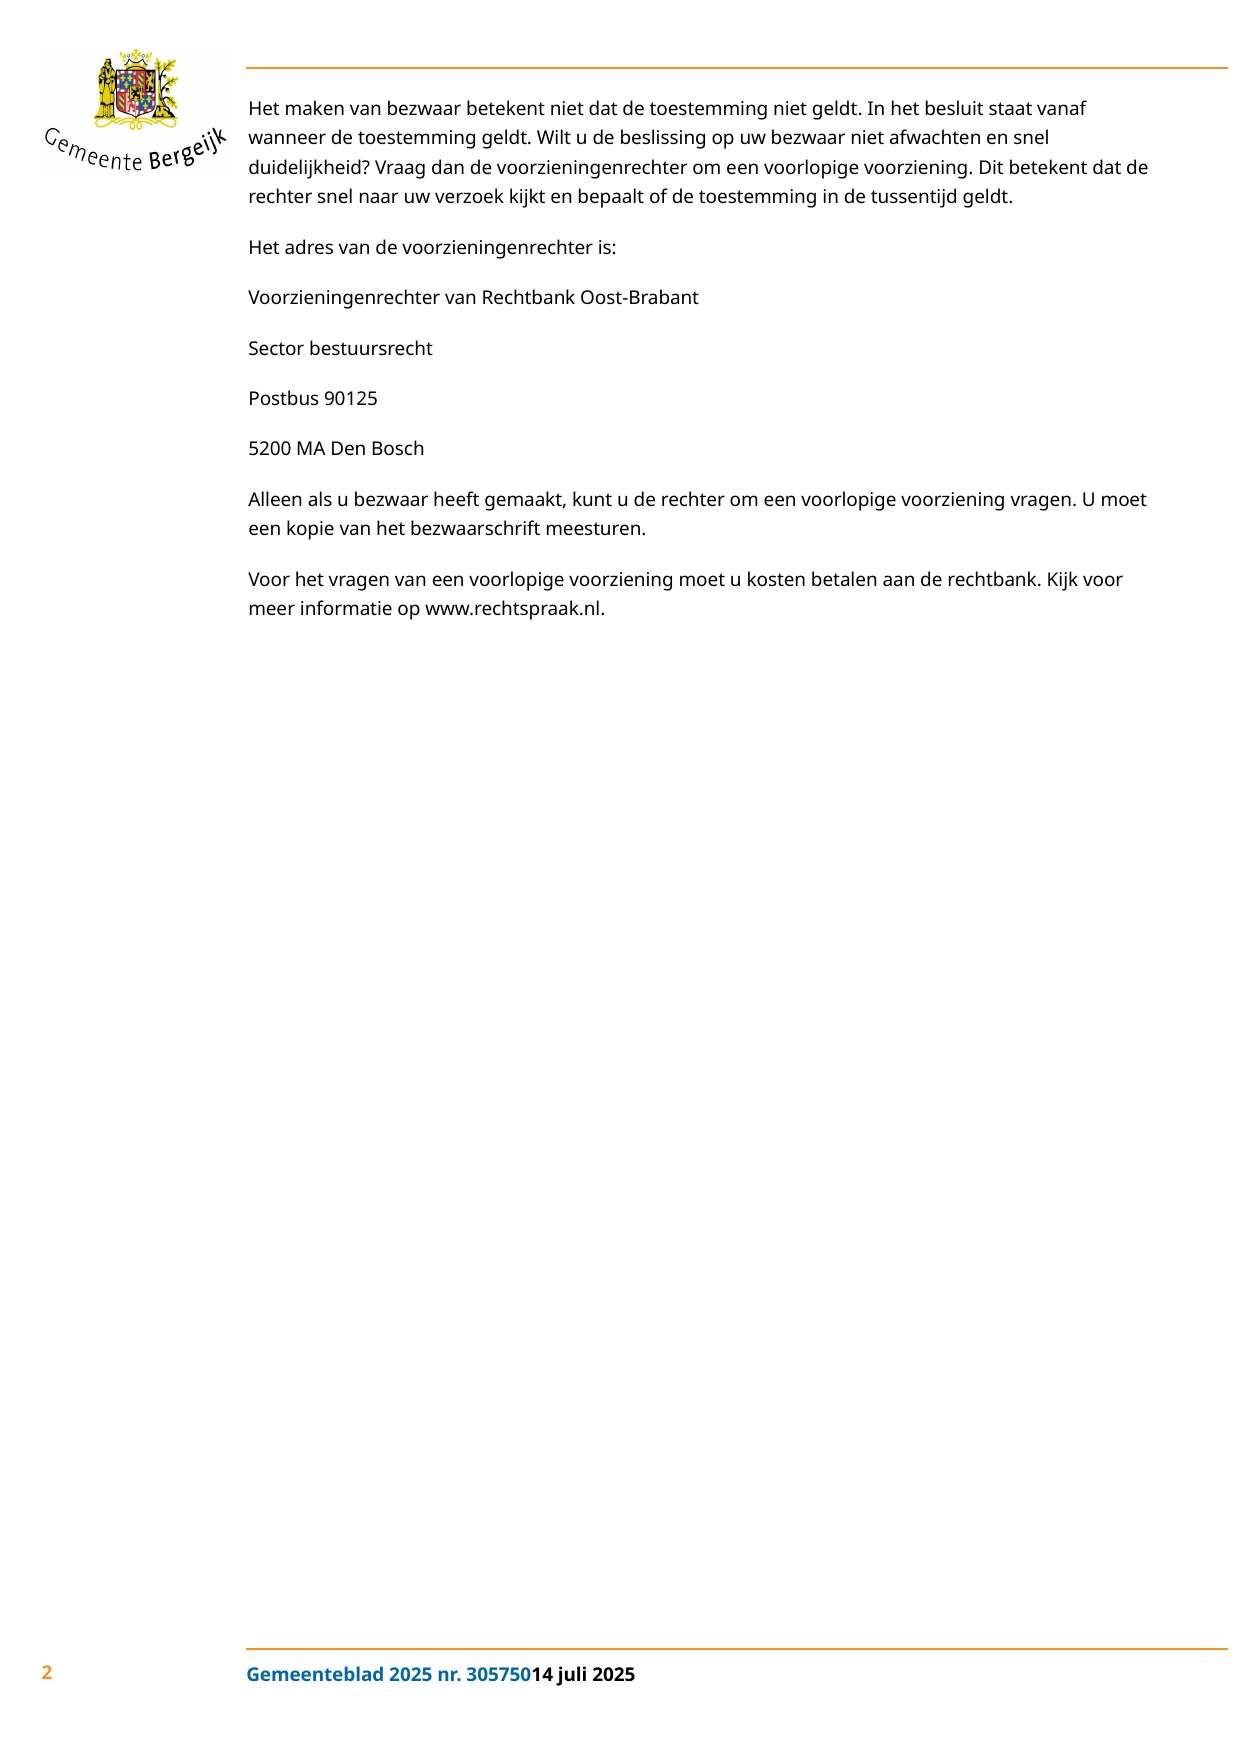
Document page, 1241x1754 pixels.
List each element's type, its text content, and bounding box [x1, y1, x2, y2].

text Voorzieningenrechter van Rechtbank Oost-Brabant [248, 284, 1152, 310]
text 5200 MA Den Bosch [248, 436, 1152, 461]
text Het adres van de voorzieningenrechter is: [248, 234, 1152, 260]
text Voor het vragen van een voorlopige voorziening moet u kosten betalen aan de rechtbank. Kijk voor meer informatie op www.rechtspraak.nl. [248, 566, 1152, 621]
picture [41, 47, 231, 172]
text Postbus 90125 [248, 385, 1152, 411]
text Sector bestuursrecht [248, 335, 1152, 361]
text Het maken van bezwaar betekent niet dat de toestemming niet geldt. In het besluit staat vanaf wanneer de toestemming geldt. Wilt u de beslissing op uw bezwaar niet afwachten en snel duidelijkheid? Vraag dan de voorzieningenrechter om een voorlopige voorziening. Dit betekent dat de rechter snel naar uw verzoek kijkt en bepaalt of de toestemming in de tussentijd geldt. [248, 95, 1152, 209]
text Alleen als u bezwaar heeft gemaakt, kunt u de rechter om een voorlopige voorziening vragen. U moet een kopie van het bezwaarschrift meesturen. [248, 486, 1152, 541]
